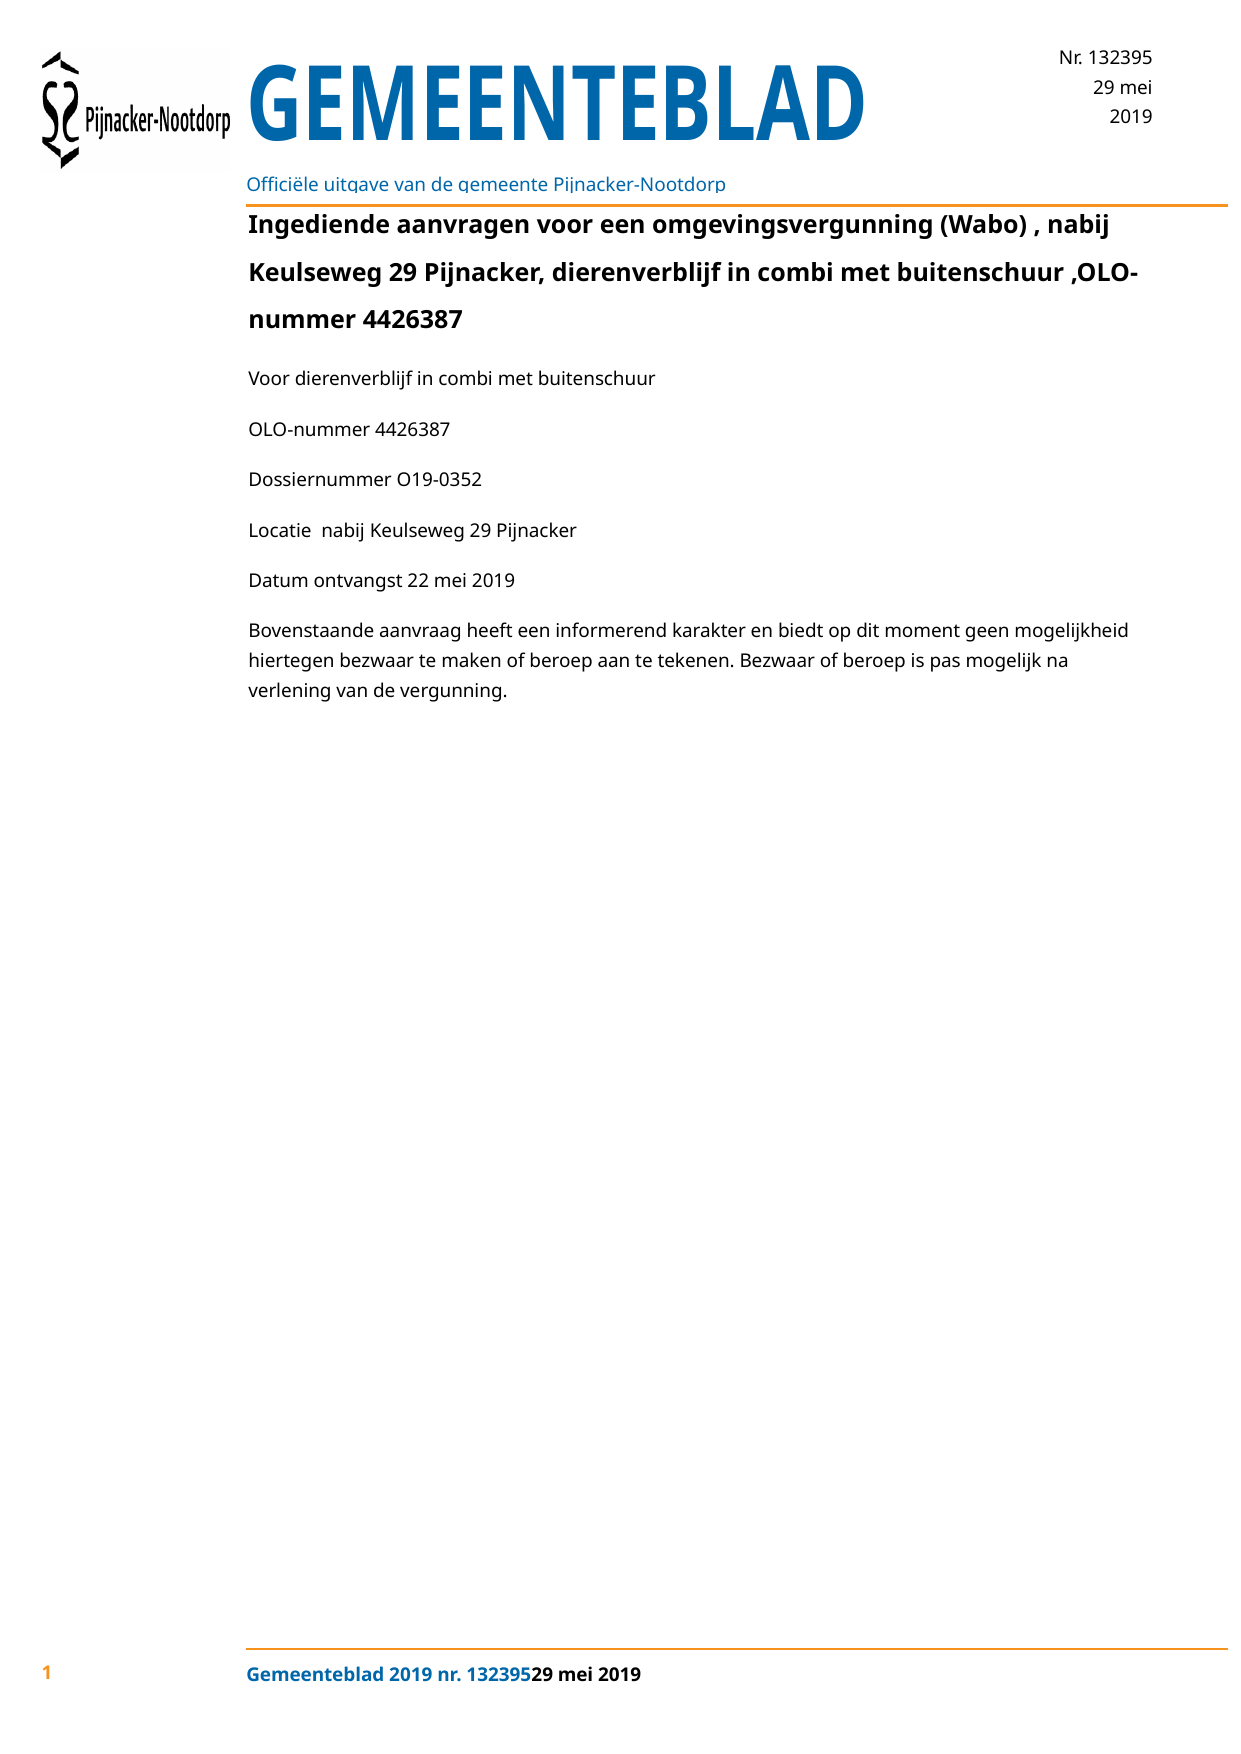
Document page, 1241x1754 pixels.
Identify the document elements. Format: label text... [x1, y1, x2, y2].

text OLO-nummer 4426387 [248, 416, 1152, 442]
text Ingediende aanvragen voor een omgevingsvergunning (Wabo) , nabij Keulseweg 29 Pijnacker, dierenverblijf in combi met buitenschuur ,OLO-nummer 4426387 [248, 207, 1152, 336]
text Bovenstaande aanvraag heeft een informerend karakter en biedt op dit moment geen mogelijkheid hiertegen bezwaar te maken of beroep aan te tekenen. Bezwaar of beroep is pas mogelijk na verlening van de vergunning. [248, 618, 1152, 702]
text Locatie nabij Keulseweg 29 Pijnacker [248, 517, 1152, 542]
picture [41, 47, 231, 172]
text Dossiernummer O19-0352 [248, 466, 1152, 492]
text Voor dierenverblijf in combi met buitenschuur [248, 366, 1152, 391]
text Datum ontvangst 22 mei 2019 [248, 567, 1152, 593]
